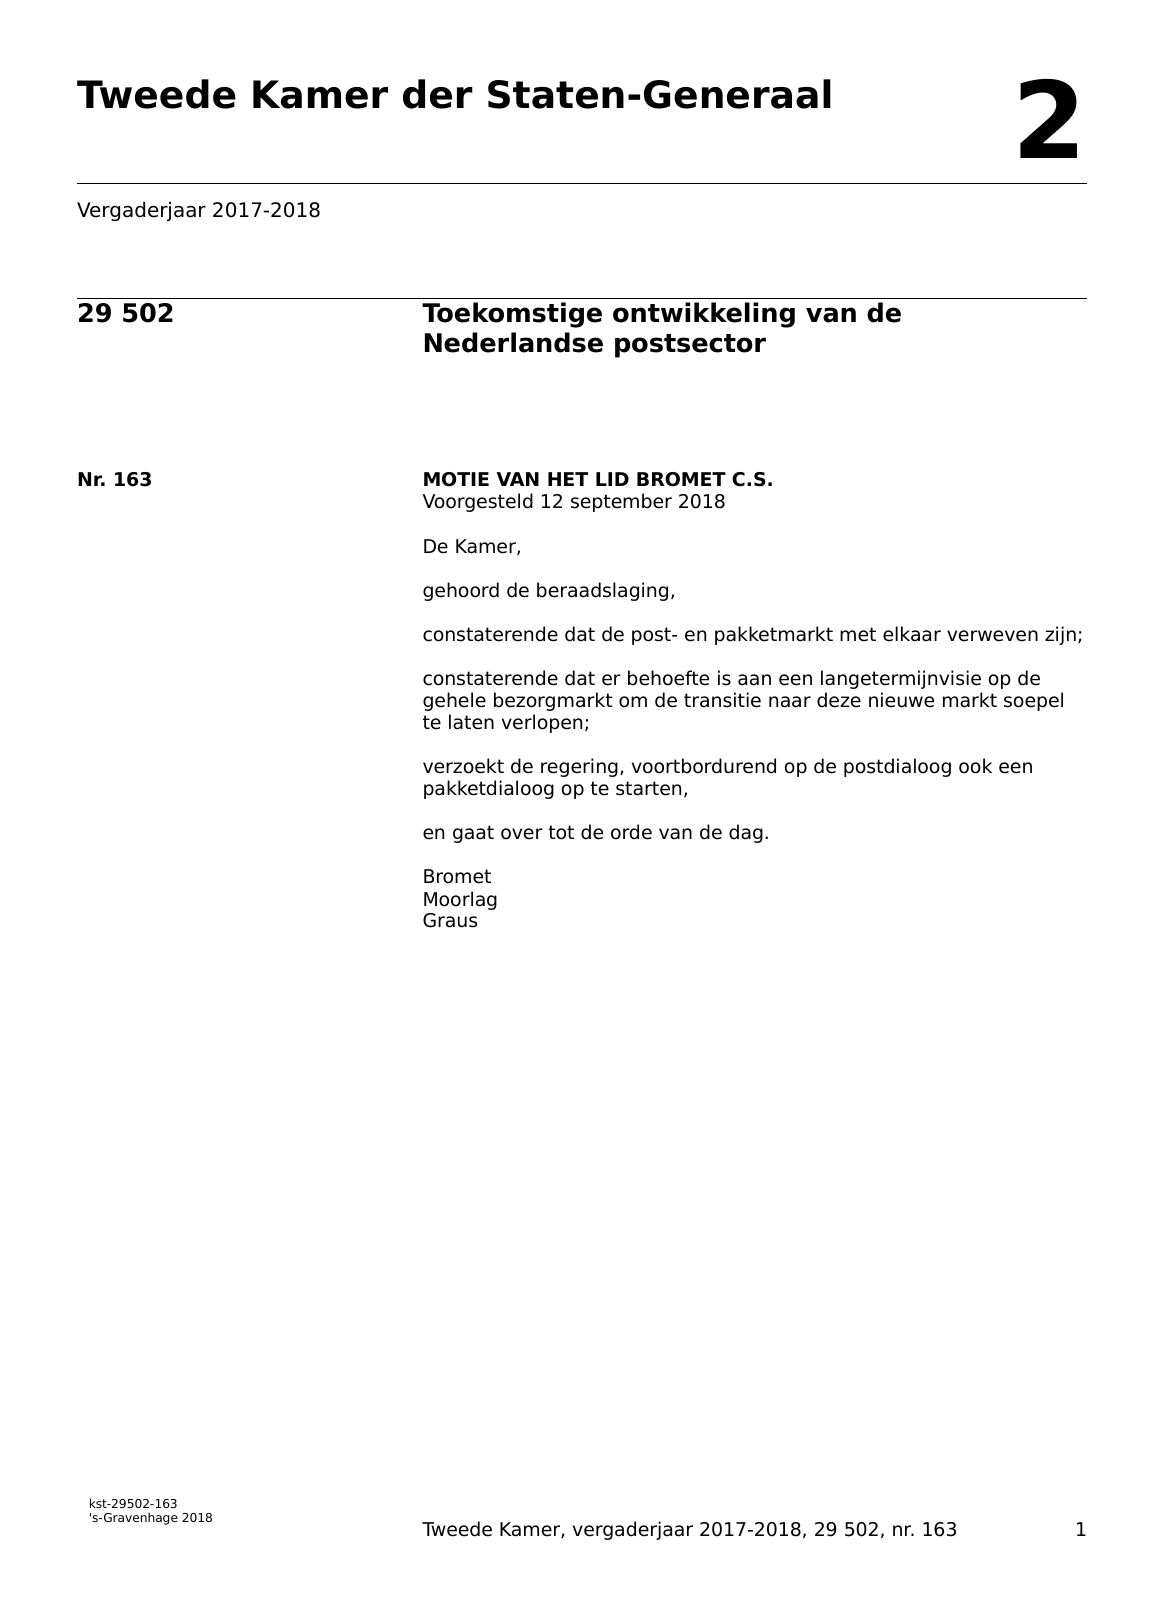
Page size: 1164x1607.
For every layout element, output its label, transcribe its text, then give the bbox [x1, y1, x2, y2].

text Bromet [422, 866, 1087, 888]
text constaterende dat er behoefte is aan een langetermijnvisie op de gehele bezorgmarkt om de transitie naar deze nieuwe markt soepel te laten verlopen; [422, 668, 1087, 734]
text verzoekt de regering, voortbordurend op de postdialoog ook een pakketdialoog op te starten, [422, 756, 1087, 800]
subtitle 29 502 Toekomstige ontwikkeling van de Nederlandse postsector [77, 299, 1087, 358]
text Voorgesteld 12 september 2018 [422, 491, 1087, 513]
text 's-Gravenhage 2018 [88, 1511, 323, 1525]
table_header Tweede Kamer der Staten-Generaal [77, 59, 886, 183]
text kst-29502-163 [88, 1497, 323, 1511]
text Moorlag [422, 888, 1087, 910]
text en gaat over tot de orde van de dag. [422, 822, 1087, 844]
table_cell Vergaderjaar 2017-2018 [77, 184, 1087, 298]
text De Kamer, [422, 536, 1087, 557]
text gehoord de beraadslaging, [422, 580, 1087, 602]
table_header 2 [886, 59, 1087, 183]
text constaterende dat de post- en pakketmarkt met elkaar verweven zijn; [422, 624, 1087, 646]
subtitle Nr. 163 MOTIE VAN HET LID BROMET C.S. [77, 469, 1087, 491]
text Graus [422, 910, 1087, 932]
